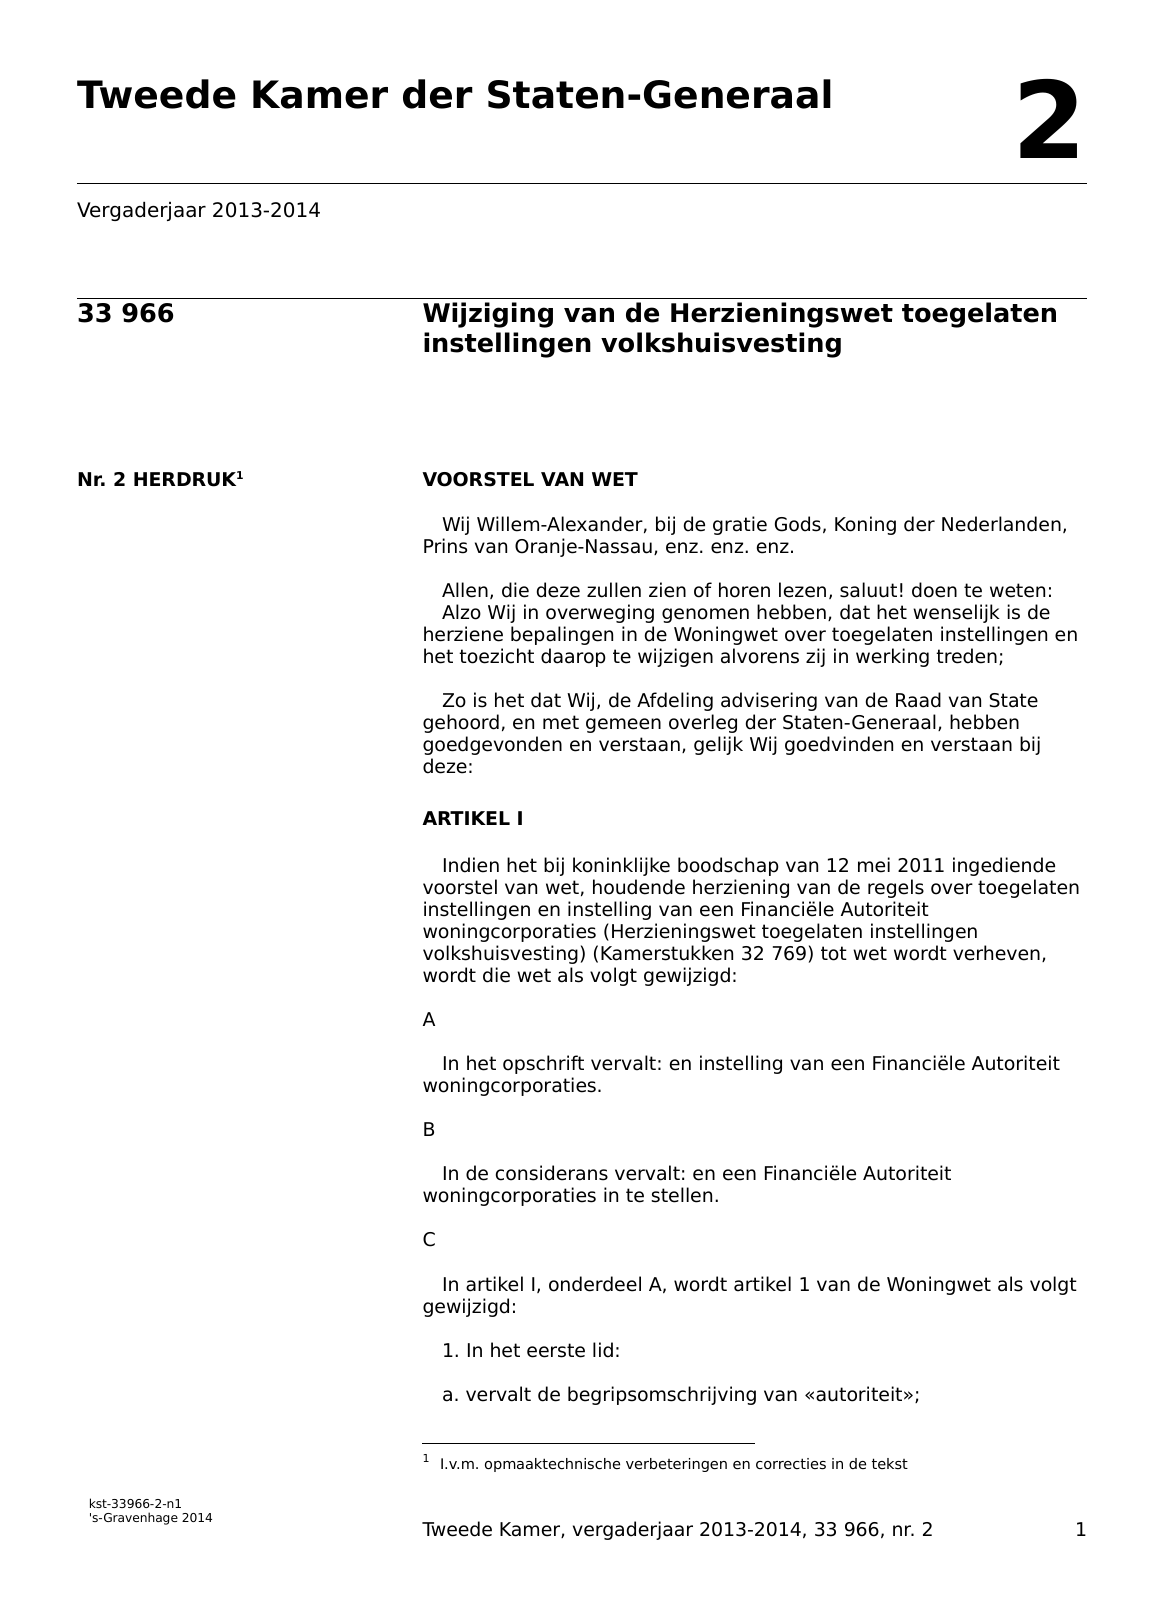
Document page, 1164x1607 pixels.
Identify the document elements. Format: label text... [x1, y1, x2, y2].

text a. vervalt de begripsomschrijving van «autoriteit»; [422, 1384, 1087, 1406]
text kst-33966-2-n1 [88, 1497, 323, 1511]
table_header 2 [886, 59, 1087, 183]
text Wij Willem-Alexander, bij de gratie Gods, Koning der Nederlanden, Prins van Oranje-Nassau, enz. enz. enz. [422, 513, 1087, 557]
subtitle 33 966 Wijziging van de Herzieningswet toegelaten instellingen volkshuisvesting [77, 299, 1087, 358]
subtitle Nr. 2 HERDRUK VOORSTEL VAN WET [77, 469, 1087, 491]
text In artikel I, onderdeel A, wordt artikel 1 van de Woningwet als volgt gewijzigd: [422, 1273, 1087, 1317]
text Zo is het dat Wij, de Afdeling advisering van de Raad van State gehoord, en met gemeen overleg der Staten-Generaal, hebben goedgevonden en verstaan, gelijk Wij goedvinden en verstaan bij deze: [422, 690, 1087, 778]
text I.v.m. opmaaktechnische verbeteringen en correcties in de tekst [422, 1452, 1087, 1474]
text Indien het bij koninklijke boodschap van 12 mei 2011 ingediende voorstel van wet, houdende herziening van de regels over toegelaten instellingen en instelling van een Financiële Autoriteit woningcorporaties (Herzieningswet toegelaten instellingen volkshuisvesting) (Kamerstukken 32 769) tot wet wordt verheven, wordt die wet als volgt gewijzigd: [422, 855, 1087, 987]
text A [422, 1009, 1087, 1031]
text C [422, 1229, 1087, 1251]
subtitle ARTIKEL I [422, 808, 1087, 830]
table_cell Vergaderjaar 2013-2014 [77, 184, 1087, 298]
text 1. In het eerste lid: [422, 1340, 1087, 1362]
table_header Tweede Kamer der Staten-Generaal [77, 59, 886, 183]
text In de considerans vervalt: en een Financiële Autoriteit woningcorporaties in te stellen. [422, 1163, 1087, 1207]
text 's-Gravenhage 2014 [88, 1511, 323, 1525]
text B [422, 1119, 1087, 1141]
text In het opschrift vervalt: en instelling van een Financiële Autoriteit woningcorporaties. [422, 1053, 1087, 1097]
text Allen, die deze zullen zien of horen lezen, saluut! doen te weten: [422, 580, 1087, 602]
text Alzo Wij in overweging genomen hebben, dat het wenselijk is de herziene bepalingen in de Woningwet over toegelaten instellingen en het toezicht daarop te wijzigen alvorens zij in werking treden; [422, 602, 1087, 668]
